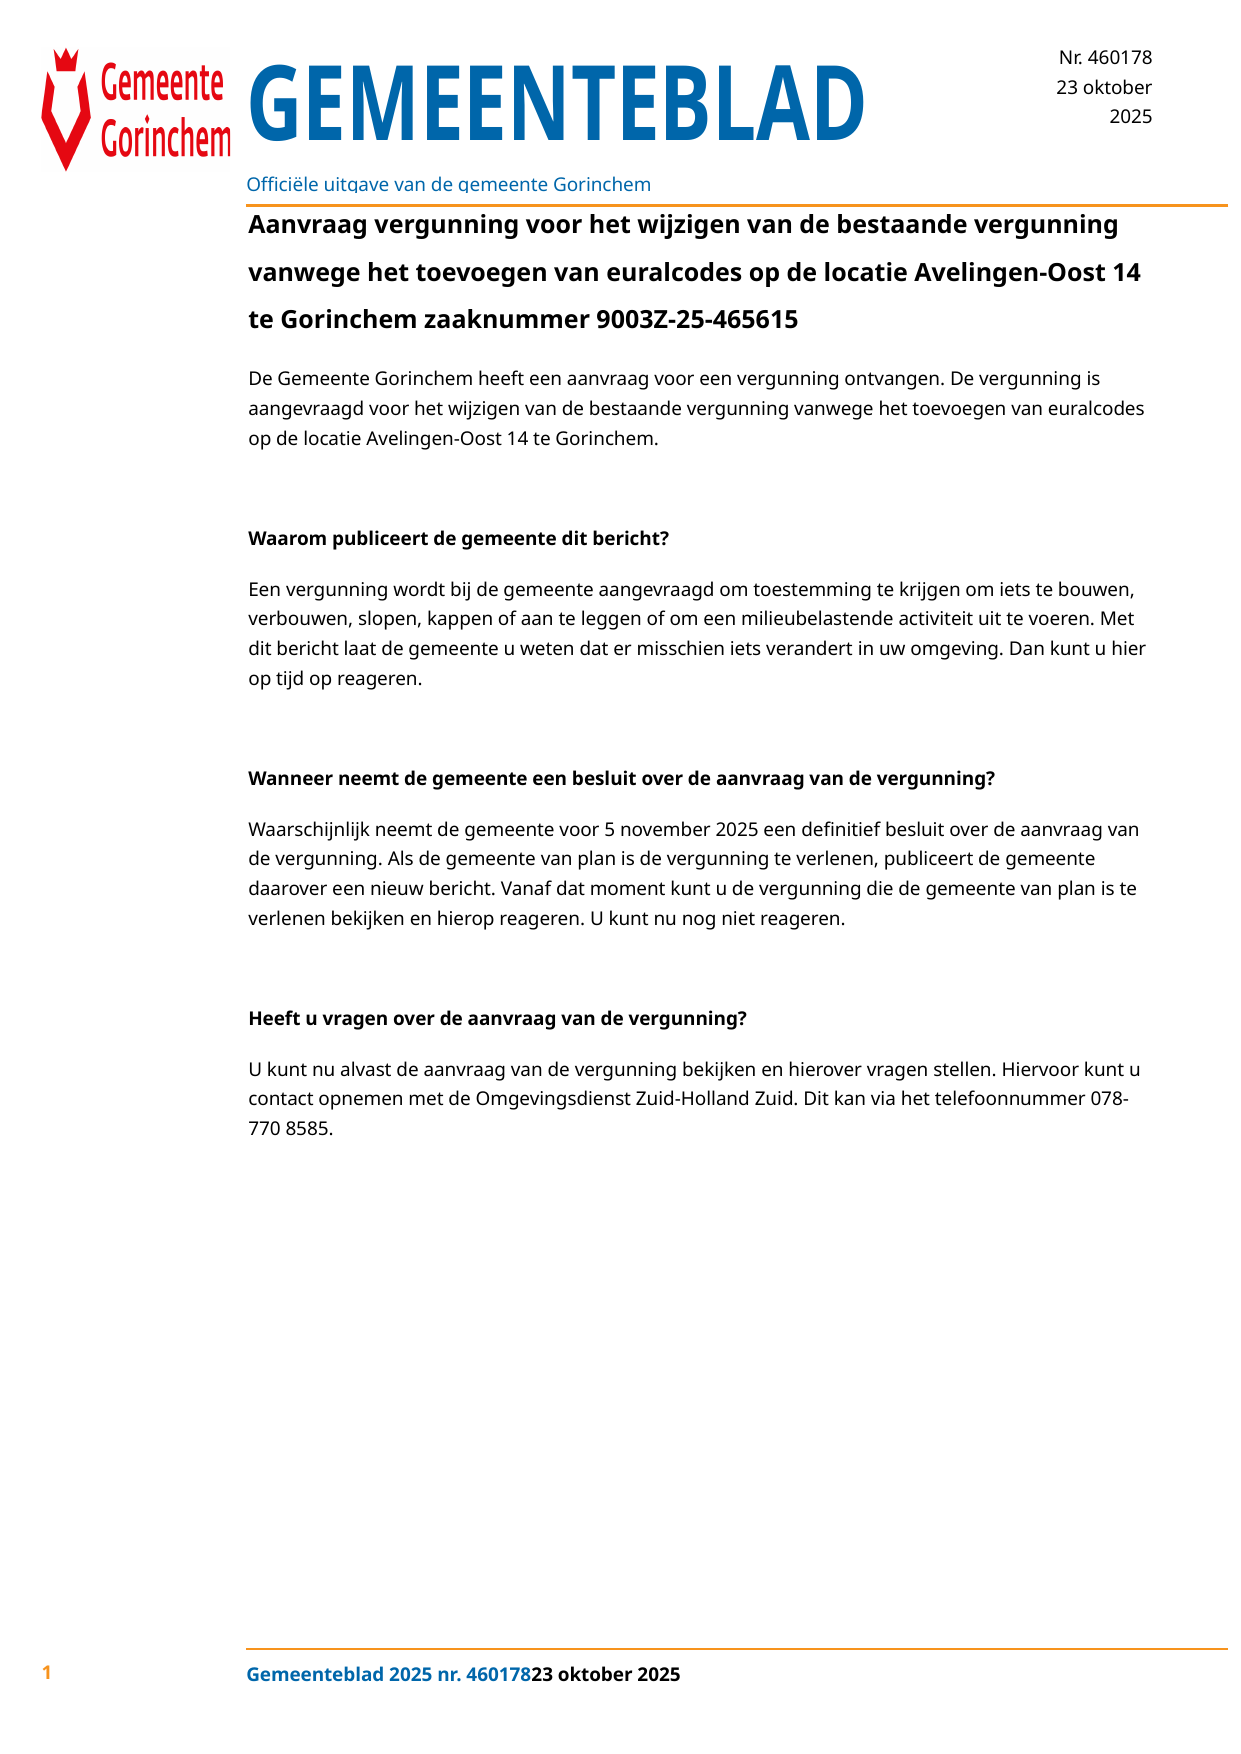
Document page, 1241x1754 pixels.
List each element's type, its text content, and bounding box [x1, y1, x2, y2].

text Waarschijnlijk neemt de gemeente voor 5 november 2025 een definitief besluit over de aanvraag van de vergunning. Als de gemeente van plan is de vergunning te verlenen, publiceert de gemeente daarover een nieuw bericht. Vanaf dat moment kunt u de vergunning die de gemeente van plan is te verlenen bekijken en hierop reageren. U kunt nu nog niet reageren. [248, 816, 1152, 930]
picture [41, 47, 231, 172]
text Aanvraag vergunning voor het wijzigen van de bestaande vergunning vanwege het toevoegen van euralcodes op de locatie Avelingen-Oost 14 te Gorinchem zaaknummer 9003Z-25-465615 [248, 207, 1152, 336]
text De Gemeente Gorinchem heeft een aanvraag voor een vergunning ontvangen. De vergunning is aangevraagd voor het wijzigen van de bestaande vergunning vanwege het toevoegen van euralcodes op de locatie Avelingen-Oost 14 te Gorinchem. [248, 366, 1152, 450]
text Wanneer neemt de gemeente een besluit over de aanvraag van de vergunning? [248, 766, 1152, 791]
text Heeft u vragen over de aanvraag van de vergunning? [248, 1006, 1152, 1031]
text Een vergunning wordt bij de gemeente aangevraagd om toestemming te krijgen om iets te bouwen, verbouwen, slopen, kappen of aan te leggen of om een milieubelastende activiteit uit te voeren. Met dit bericht laat de gemeente u weten dat er misschien iets verandert in uw omgeving. Dan kunt u hier op tijd op reageren. [248, 576, 1152, 690]
text Waarom publiceert de gemeente dit bericht? [248, 526, 1152, 551]
text U kunt nu alvast de aanvraag van de vergunning bekijken en hierover vragen stellen. Hiervoor kunt u contact opnemen met de Omgevingsdienst Zuid-Holland Zuid. Dit kan via het telefoonnummer 078-770 8585. [248, 1056, 1152, 1141]
